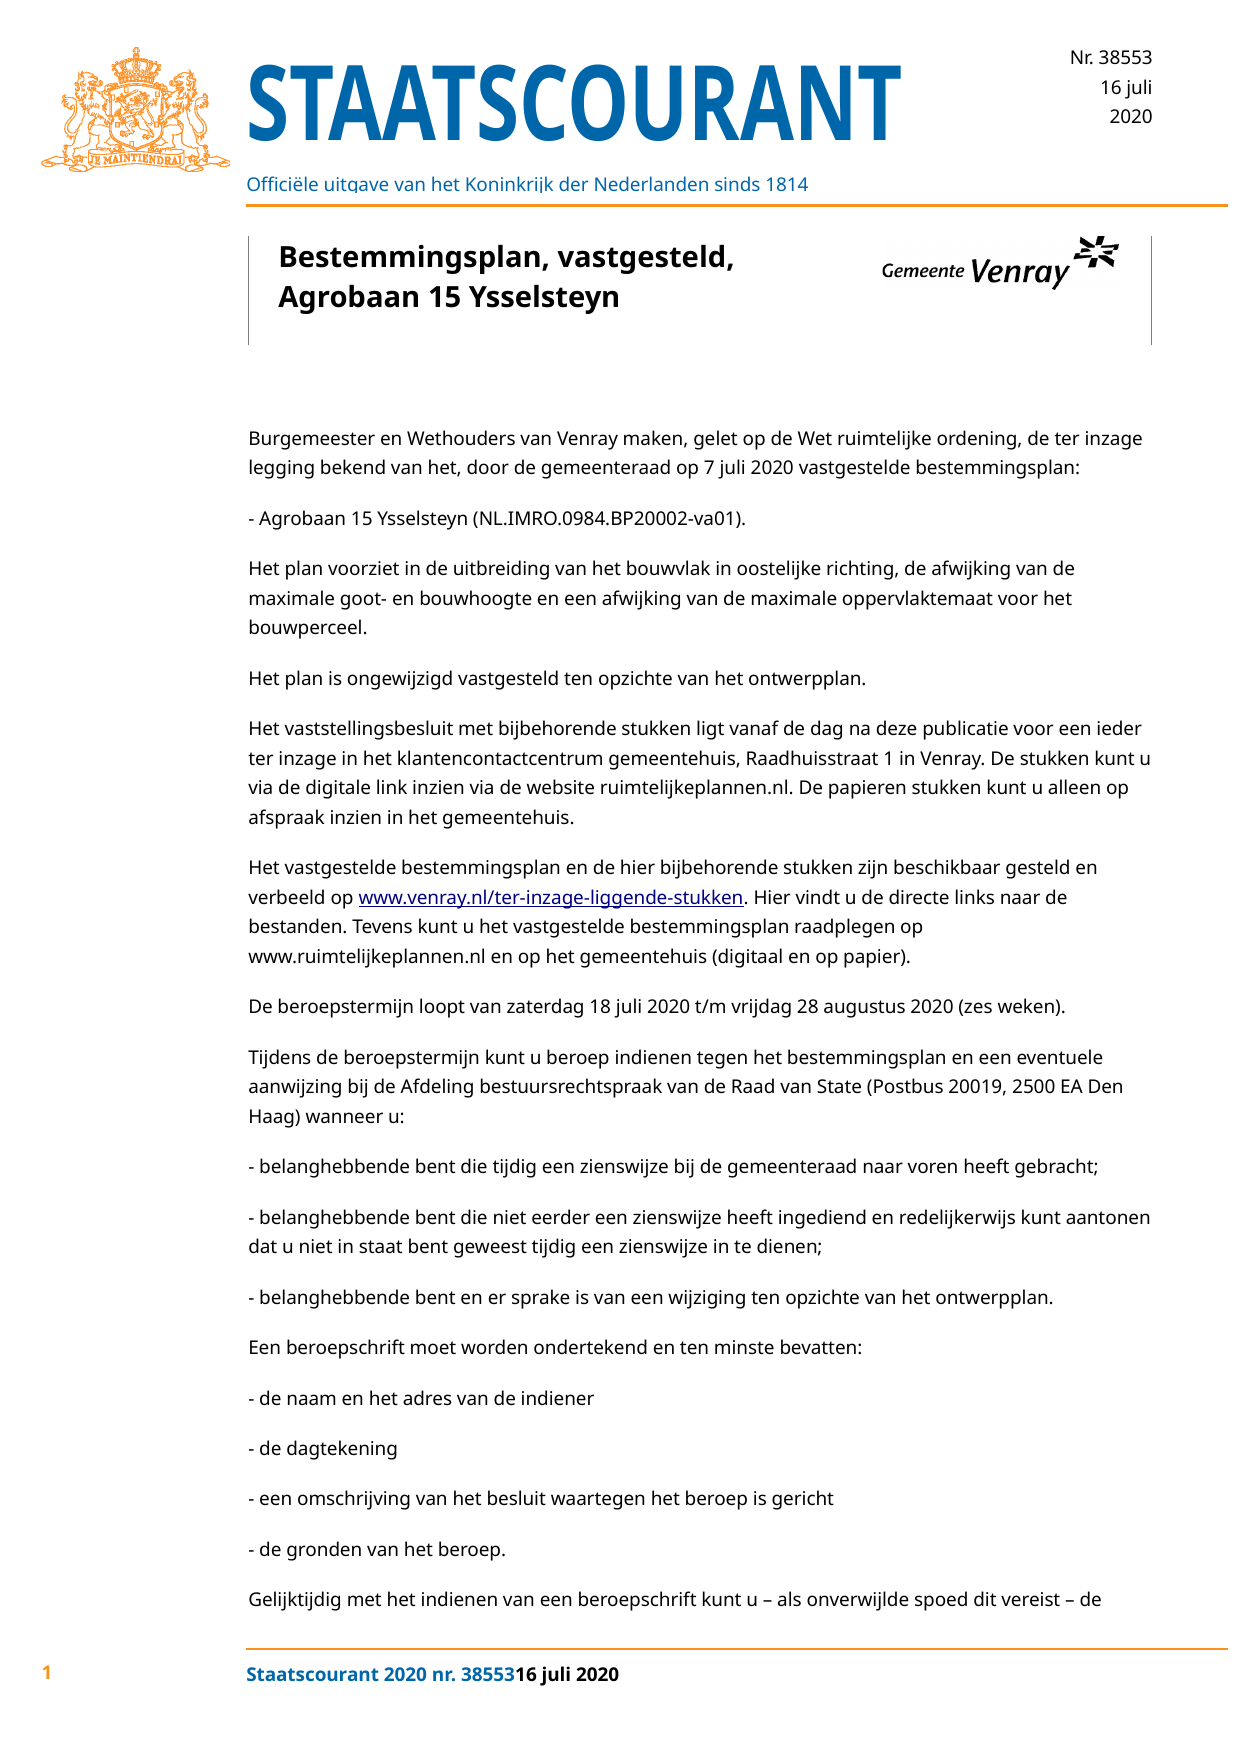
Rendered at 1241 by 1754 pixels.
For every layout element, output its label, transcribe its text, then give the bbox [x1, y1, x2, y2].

text Het vaststellingsbesluit met bijbehorende stukken ligt vanaf de dag na deze publicatie voor een ieder ter inzage in het klantencontactcentrum gemeentehuis, Raadhuisstraat 1 in Venray. De stukken kunt u via de digitale link inzien via de website ruimtelijkeplannen.nl. De papieren stukken kunt u alleen op afspraak inzien in het gemeentehuis. [248, 715, 1152, 829]
text Het plan voorziet in de uitbreiding van het bouwvlak in oostelijke richting, de afwijking van de maximale goot- en bouwhoogte en een afwijking van de maximale oppervlaktemaat voor het bouwperceel. [248, 555, 1152, 640]
text Gelijktijdig met het indienen van een beroepschrift kunt u – als onverwijlde spoed dit vereist – de [248, 1586, 1152, 1612]
text - belanghebbende bent en er sprake is van een wijziging ten opzichte van het ontwerpplan. [248, 1284, 1152, 1309]
text Het plan is ongewijzigd vastgesteld ten opzichte van het ontwerpplan. [248, 665, 1152, 690]
text - de gronden van het beroep. [248, 1536, 1152, 1562]
text Tijdens de beroepstermijn kunt u beroep indienen tegen het bestemmingsplan en een eventuele aanwijzing bij de Afdeling bestuursrechtspraak van de Raad van State (Postbus 20019, 2500 EA Den Haag) wanneer u: [248, 1044, 1152, 1129]
picture [41, 47, 231, 172]
text - de dagtekening [248, 1435, 1152, 1461]
table_header [850, 236, 1151, 345]
text - de naam en het adres van de indiener [248, 1385, 1152, 1410]
text Burgemeester en Wethouders van Venray maken, gelet op de Wet ruimtelijke ordening, de ter inzage legging bekend van het, door de gemeenteraad op 7 juli 2020 vastgestelde bestemmingsplan: [248, 425, 1152, 480]
picture [882, 236, 1119, 290]
text - een omschrijving van het besluit waartegen het beroep is gericht [248, 1486, 1152, 1511]
table_header Bestemmingsplan, vastgesteld, Agrobaan 15 Ysselsteyn [249, 236, 850, 345]
text - Agrobaan 15 Ysselsteyn (NL.IMRO.0984.BP20002-va01). [248, 505, 1152, 530]
text De beroepstermijn loopt van zaterdag 18 juli 2020 t/m vrijdag 28 augustus 2020 (zes weken). [248, 993, 1152, 1019]
text Het vastgestelde bestemmingsplan en de hier bijbehorende stukken zijn beschikbaar gesteld en verbeeld op www.venray.nl/ter-inzage-liggende-stukken. Hier vindt u de directe links naar de bestanden. Tevens kunt u het vastgestelde bestemmingsplan raadplegen op www.ruimtelijkeplannen.nl en op het gemeentehuis (digitaal en op papier). [248, 854, 1152, 969]
text Een beroepschrift moet worden ondertekend en ten minste bevatten: [248, 1334, 1152, 1360]
text - belanghebbende bent die niet eerder een zienswijze heeft ingediend en redelijkerwijs kunt aantonen dat u niet in staat bent geweest tijdig een zienswijze in te dienen; [248, 1204, 1152, 1259]
text - belanghebbende bent die tijdig een zienswijze bij de gemeenteraad naar voren heeft gebracht; [248, 1153, 1152, 1179]
